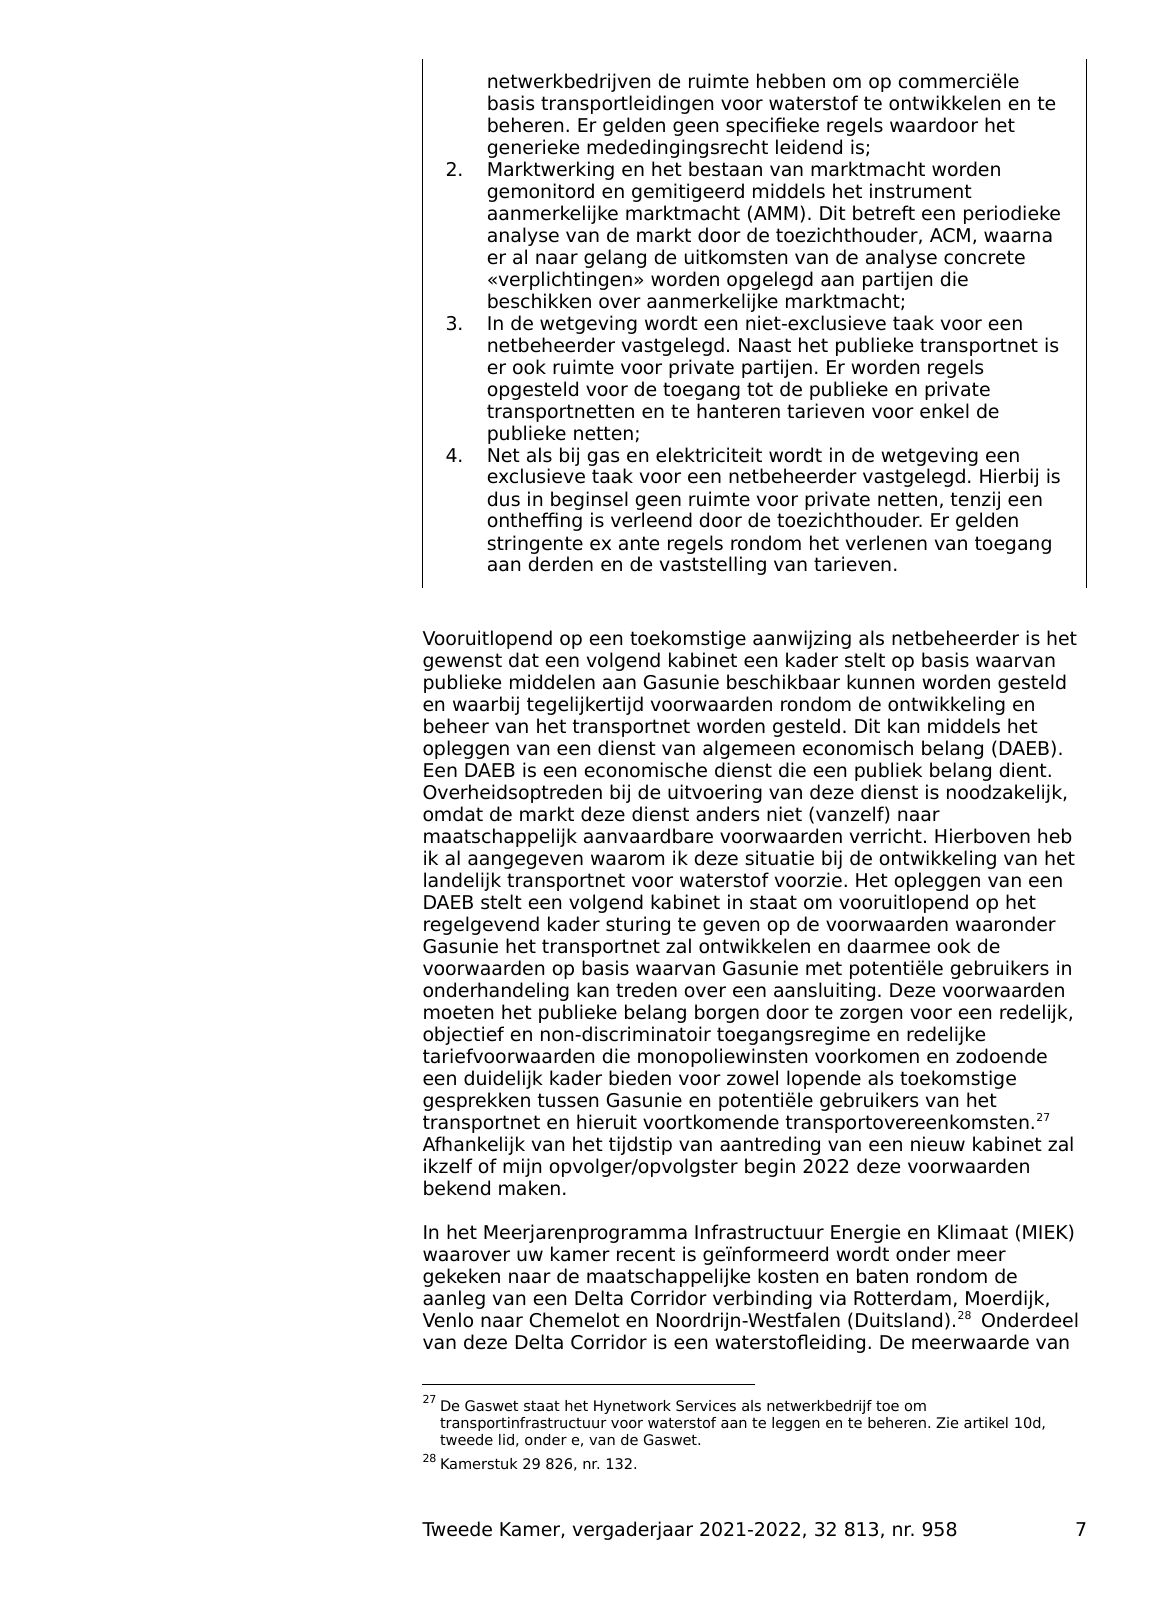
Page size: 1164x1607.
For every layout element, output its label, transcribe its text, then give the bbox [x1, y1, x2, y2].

text Vooruitlopend op een toekomstige aanwijzing als netbeheerder is het gewenst dat een volgend kabinet een kader stelt op basis waarvan publieke middelen aan Gasunie beschikbaar kunnen worden gesteld en waarbij tegelijkertijd voorwaarden rondom de ontwikkeling en beheer van het transportnet worden gesteld. Dit kan middels het opleggen van een dienst van algemeen economisch belang (DAEB). Een DAEB is een economische dienst die een publiek belang dient. Overheidsoptreden bij de uitvoering van deze dienst is noodzakelijk, omdat de markt deze dienst anders niet (vanzelf) naar maatschappelijk aanvaardbare voorwaarden verricht. Hierboven heb ik al aangegeven waarom ik deze situatie bij de ontwikkeling van het landelijk transportnet voor waterstof voorzie. Het opleggen van een DAEB stelt een volgend kabinet in staat om vooruitlopend op het regelgevend kader sturing te geven op de voorwaarden waaronder Gasunie het transportnet zal ontwikkelen en daarmee ook de voorwaarden op basis waarvan Gasunie met potentiële gebruikers in onderhandeling kan treden over een aansluiting. Deze voorwaarden moeten het publieke belang borgen door te zorgen voor een redelijk, objectief en non-discriminatoir toegangsregime en redelijke tariefvoorwaarden die monopoliewinsten voorkomen en zodoende een duidelijk kader bieden voor zowel lopende als toekomstige gesprekken tussen Gasunie en potentiële gebruikers van het transportnet en hieruit voortkomende transportovereenkomsten. Afhankelijk van het tijdstip van aantreding van een nieuw kabinet zal ikzelf of mijn opvolger/opvolgster begin 2022 deze voorwaarden bekend maken. [422, 628, 1087, 1199]
text De Gaswet staat het Hynetwork Services als netwerkbedrijf toe om transportinfrastructuur voor waterstof aan te leggen en te beheren. Zie artikel 10d, tweede lid, onder e, van de Gaswet. [422, 1393, 1087, 1449]
text Kamerstuk 29 826, nr. 132. [422, 1452, 1087, 1474]
table_header netwerkbedrijven de ruimte hebben om op commerciële basis transportleidingen voor waterstof te ontwikkelen en te beheren. Er gelden geen specifieke regels waardoor het generieke mededingingsrecht leidend is; 2. Marktwerking en het bestaan van marktmacht worden gemonitord en gemitigeerd middels het instrument aanmerkelijke marktmacht (AMM). Dit betreft een periodieke analyse van de markt door de toezichthouder, ACM, waarna er al naar gelang de uitkomsten van de analyse concrete «verplichtingen» worden opgelegd aan partijen die beschikken over aanmerkelijke marktmacht; 3. In de wetgeving wordt een niet-exclusieve taak voor een netbeheerder vastgelegd. Naast het publieke transportnet is er ook ruimte voor private partijen. Er worden regels opgesteld voor de toegang tot de publieke en private transportnetten en te hanteren tarieven voor enkel de publieke netten; 4. Net als bij gas en elektriciteit wordt in de wetgeving een exclusieve taak voor een netbeheerder vastgelegd. Hierbij is dus in beginsel geen ruimte voor private netten, tenzij een ontheffing is verleend door de toezichthouder. Er gelden stringente ex ante regels rondom het verlenen van toegang aan derden en de vaststelling van tarieven. [423, 59, 1086, 588]
text In het Meerjarenprogramma Infrastructuur Energie en Klimaat (MIEK) waarover uw kamer recent is geïnformeerd wordt onder meer gekeken naar de maatschappelijke kosten en baten rondom de aanleg van een Delta Corridor verbinding via Rotterdam, Moerdijk, Venlo naar Chemelot en Noordrijn-Westfalen (Duitsland). Onderdeel van deze Delta Corridor is een waterstofleiding. De meerwaarde van [422, 1222, 1087, 1353]
